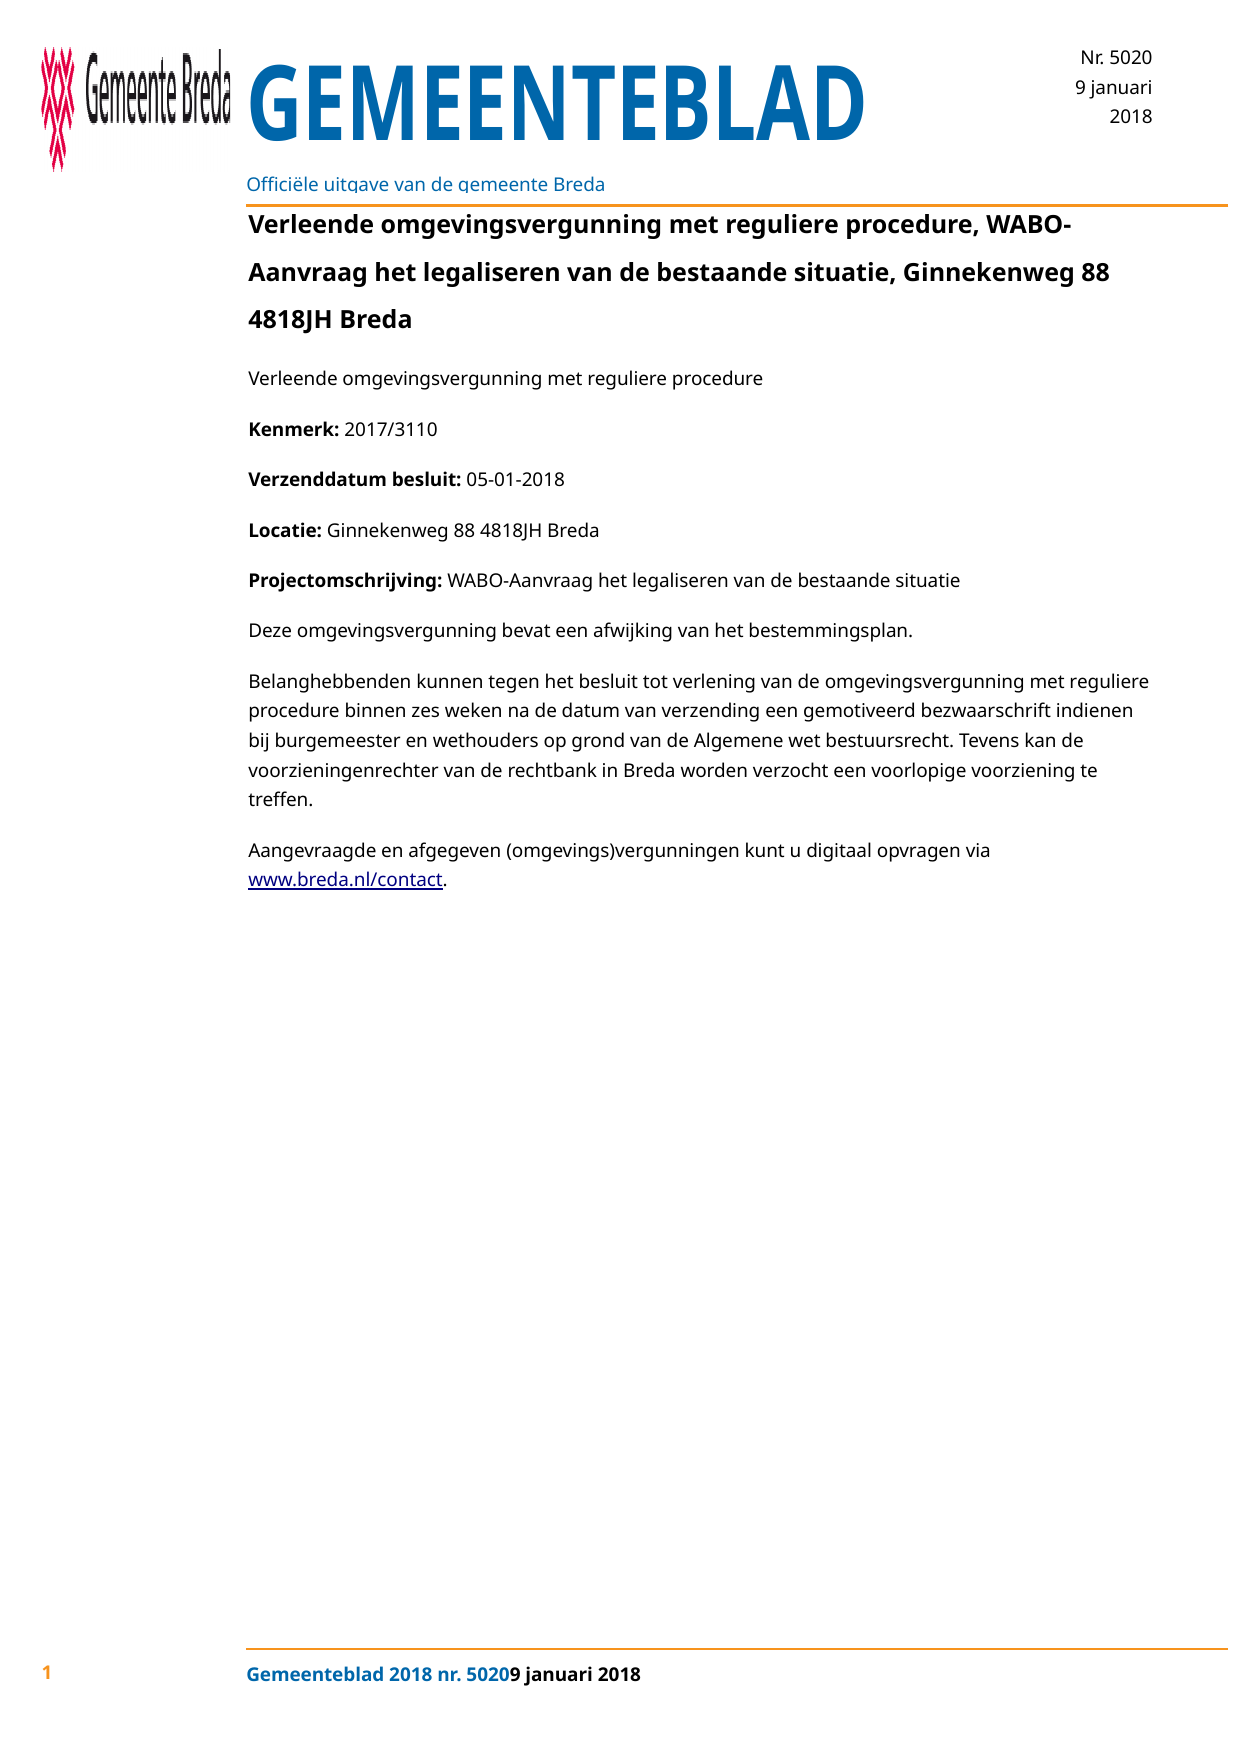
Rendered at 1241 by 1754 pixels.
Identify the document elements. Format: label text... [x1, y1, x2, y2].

text Deze omgevingsvergunning bevat een afwijking van het bestemmingsplan. [248, 618, 1152, 643]
text Verleende omgevingsvergunning met reguliere procedure, WABO-Aanvraag het legaliseren van de bestaande situatie, Ginnekenweg 88 4818JH Breda [248, 207, 1152, 336]
text Aangevraagde en afgegeven (omgevings)vergunningen kunt u digitaal opvragen via www.breda.nl/contact. [248, 837, 1152, 892]
text Projectomschrijving: WABO-Aanvraag het legaliseren van de bestaande situatie [248, 567, 1152, 593]
text Kenmerk: 2017/3110 [248, 416, 1152, 442]
text Locatie: Ginnekenweg 88 4818JH Breda [248, 517, 1152, 542]
text Verleende omgevingsvergunning met reguliere procedure [248, 366, 1152, 391]
text Verzenddatum besluit: 05-01-2018 [248, 466, 1152, 492]
text Belanghebbenden kunnen tegen het besluit tot verlening van de omgevingsvergunning met reguliere procedure binnen zes weken na de datum van verzending een gemotiveerd bezwaarschrift indienen bij burgemeester en wethouders op grond van de Algemene wet bestuursrecht. Tevens kan de voorzieningenrechter van de rechtbank in Breda worden verzocht een voorlopige voorziening te treffen. [248, 668, 1152, 812]
picture [41, 47, 231, 172]
